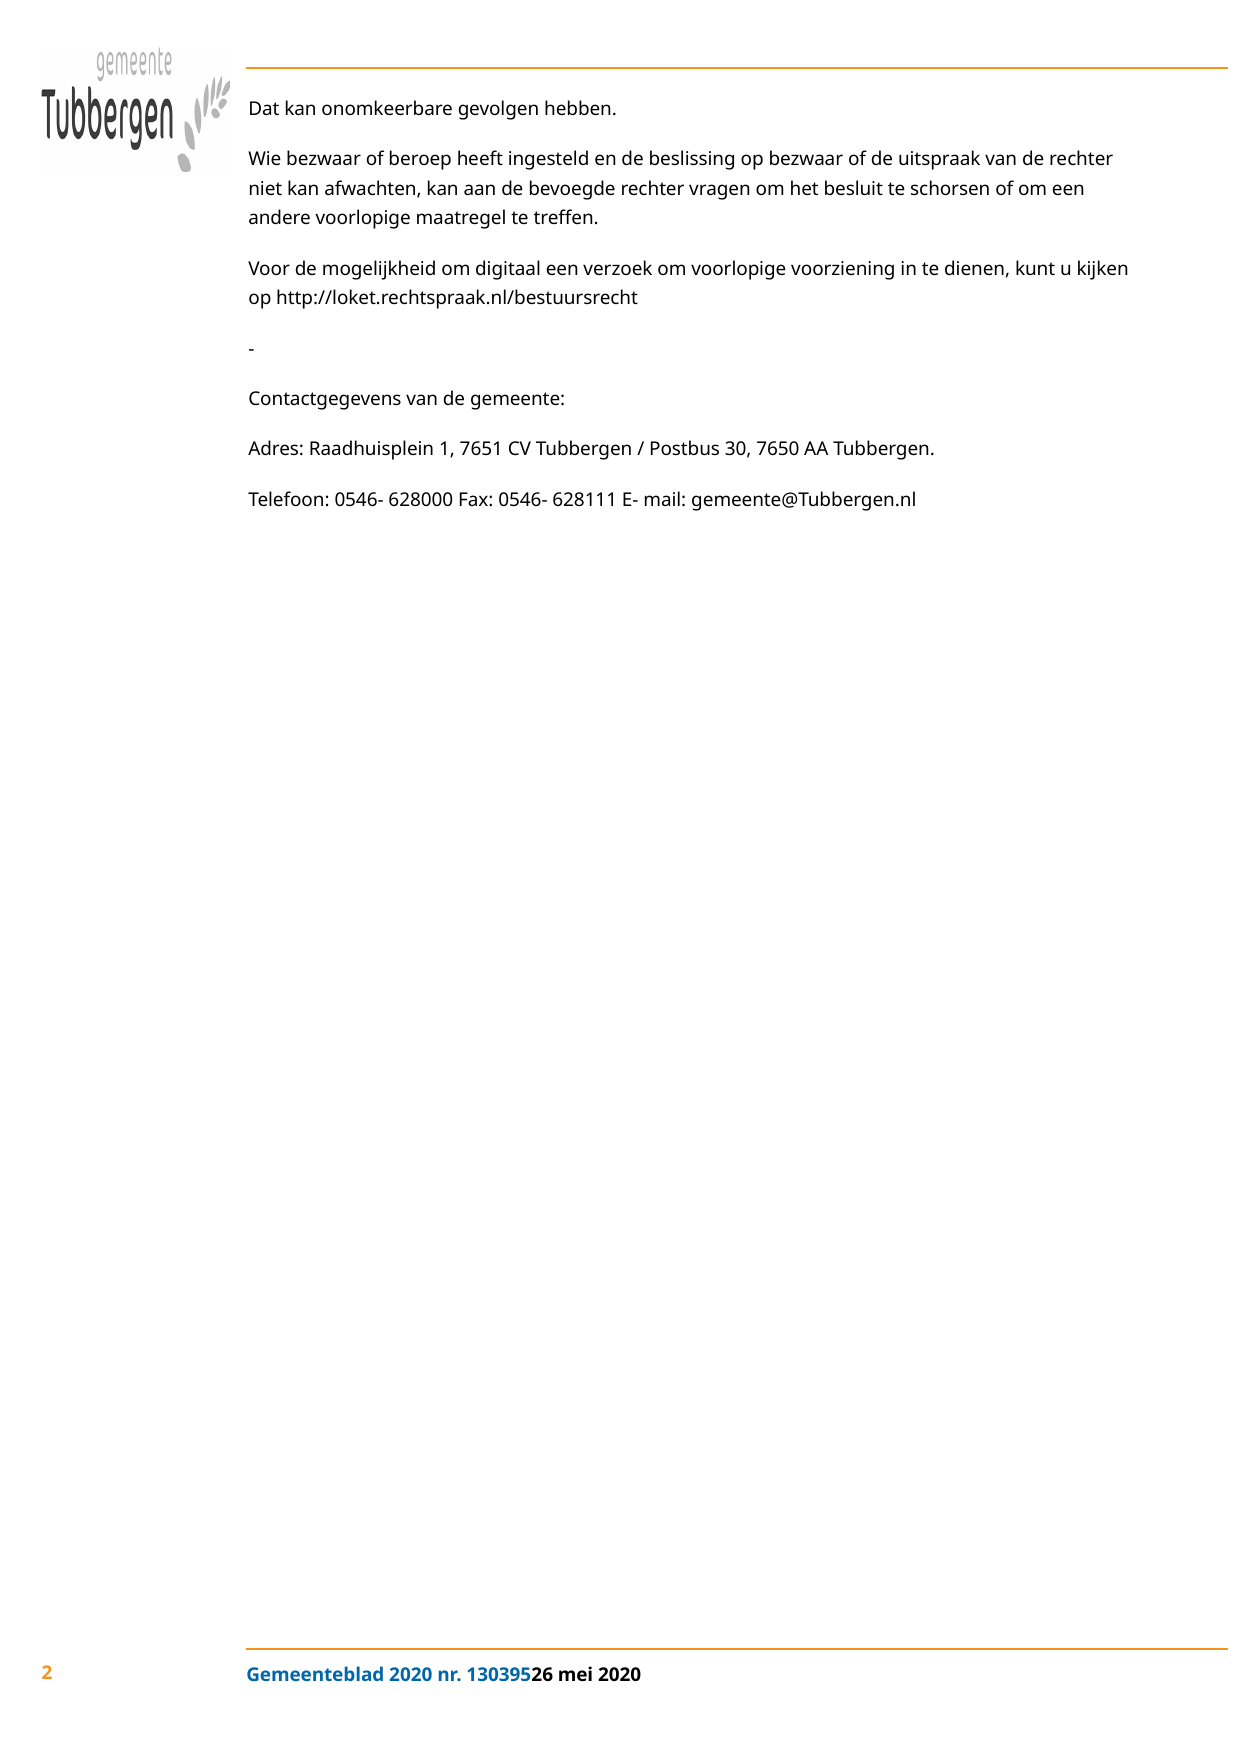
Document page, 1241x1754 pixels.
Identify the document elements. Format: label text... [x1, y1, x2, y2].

text Telefoon: 0546- 628000 Fax: 0546- 628111 E- mail: gemeente@Tubbergen.nl [248, 486, 1152, 512]
text Adres: Raadhuisplein 1, 7651 CV Tubbergen / Postbus 30, 7650 AA Tubbergen. [248, 436, 1152, 461]
text Wie bezwaar of beroep heeft ingesteld en de beslissing op bezwaar of de uitspraak van de rechter niet kan afwachten, kan aan de bevoegde rechter vragen om het besluit te schorsen of om een andere voorlopige maatregel te treffen. [248, 145, 1152, 230]
text Dat kan onomkeerbare gevolgen hebben. [248, 95, 1152, 121]
picture [41, 47, 231, 172]
text Contactgegevens van de gemeente: [248, 385, 1152, 411]
text Voor de mogelijkheid om digitaal een verzoek om voorlopige voorziening in te dienen, kunt u kijken op http://loket.rechtspraak.nl/bestuursrecht [248, 255, 1152, 310]
text - [248, 335, 1152, 361]
